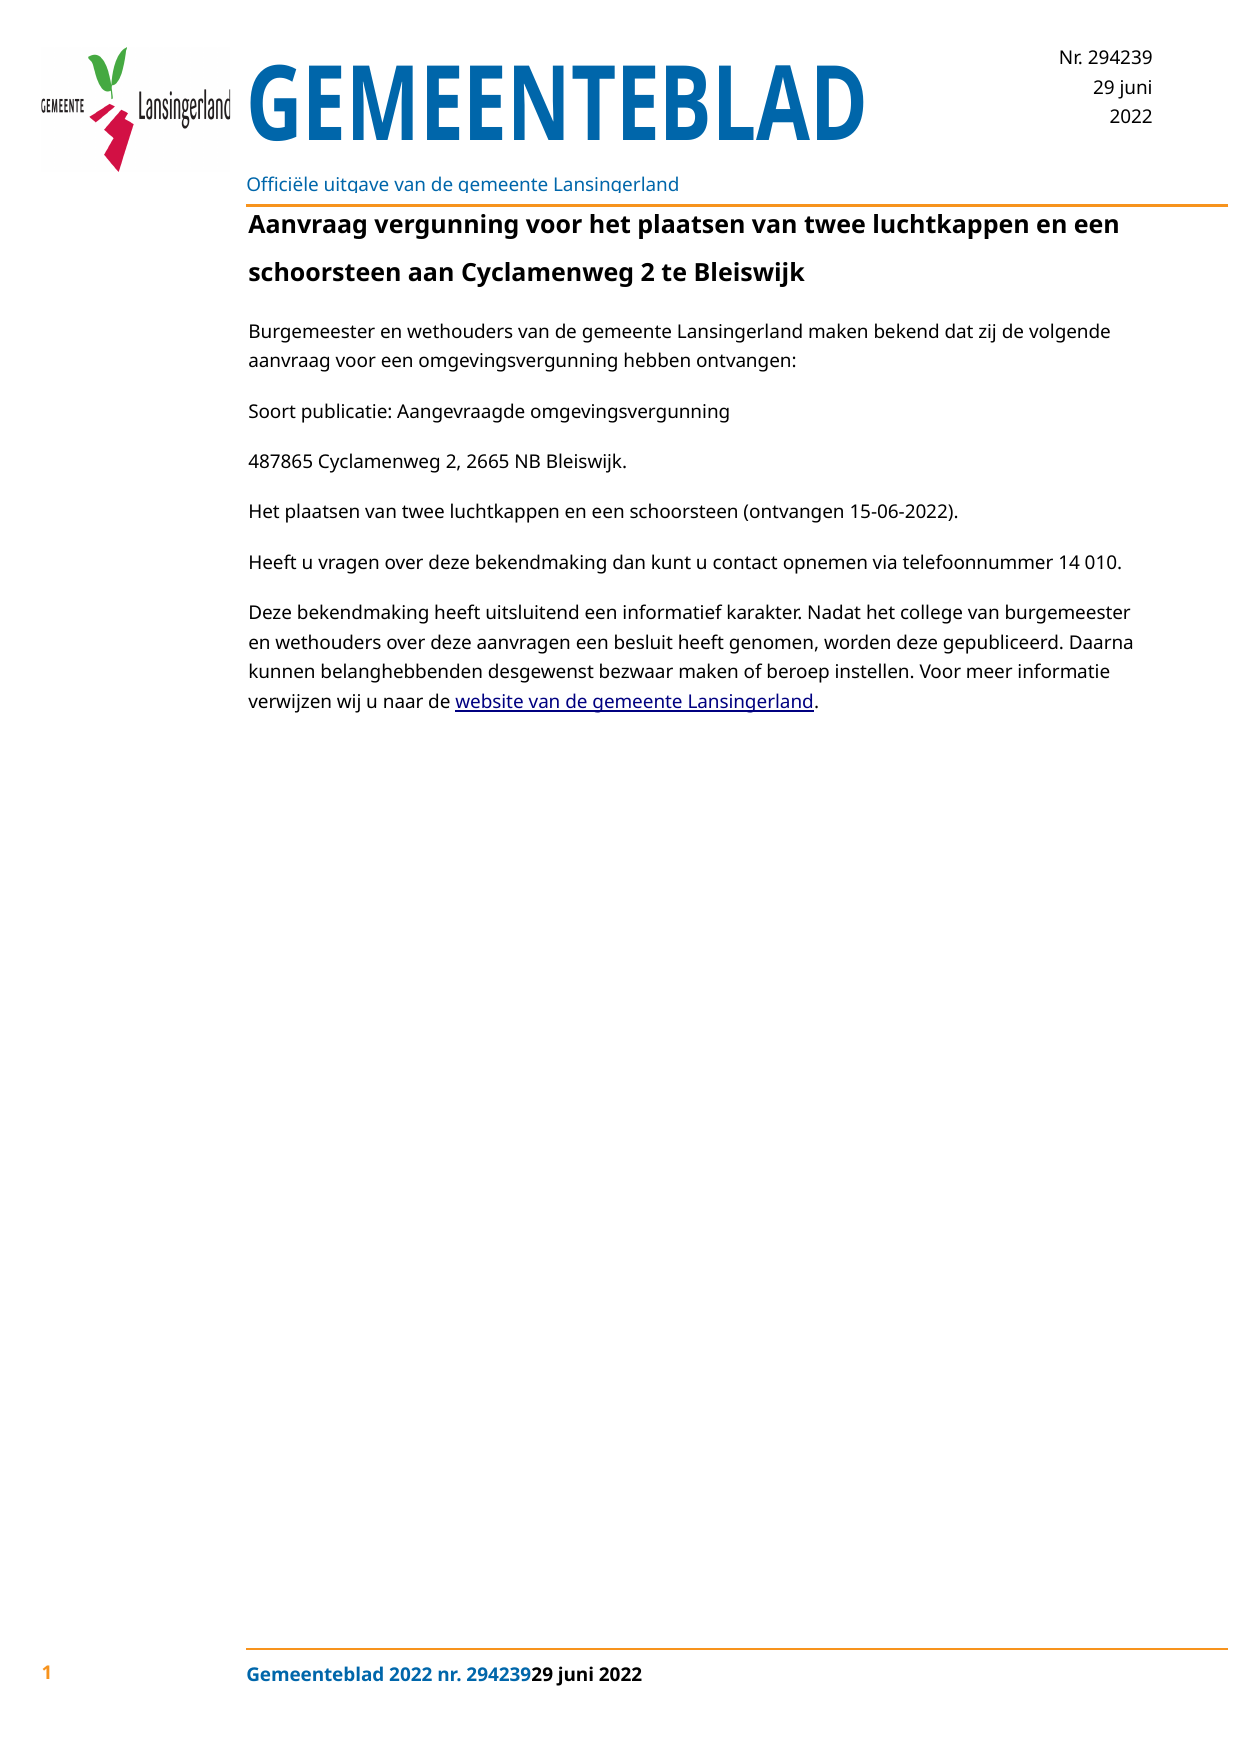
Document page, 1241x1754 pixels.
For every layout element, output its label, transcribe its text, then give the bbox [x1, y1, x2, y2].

text 487865 Cyclamenweg 2, 2665 NB Bleiswijk. [248, 448, 1152, 474]
text Soort publicatie: Aangevraagde omgevingsvergunning [248, 398, 1152, 424]
text Aanvraag vergunning voor het plaatsen van twee luchtkappen en een schoorsteen aan Cyclamenweg 2 te Bleiswijk [248, 207, 1152, 288]
text Heeft u vragen over deze bekendmaking dan kunt u contact opnemen via telefoonnummer 14 010. [248, 549, 1152, 575]
picture [41, 47, 231, 172]
text Deze bekendmaking heeft uitsluitend een informatief karakter. Nadat het college van burgemeester en wethouders over deze aanvragen een besluit heeft genomen, worden deze gepubliceerd. Daarna kunnen belanghebbenden desgewenst bezwaar maken of beroep instellen. Voor meer informatie verwijzen wij u naar de website van de gemeente Lansingerland. [248, 599, 1152, 714]
text Het plaatsen van twee luchtkappen en een schoorsteen (ontvangen 15-06-2022). [248, 499, 1152, 524]
text Burgemeester en wethouders van de gemeente Lansingerland maken bekend dat zij de volgende aanvraag voor een omgevingsvergunning hebben ontvangen: [248, 318, 1152, 373]
